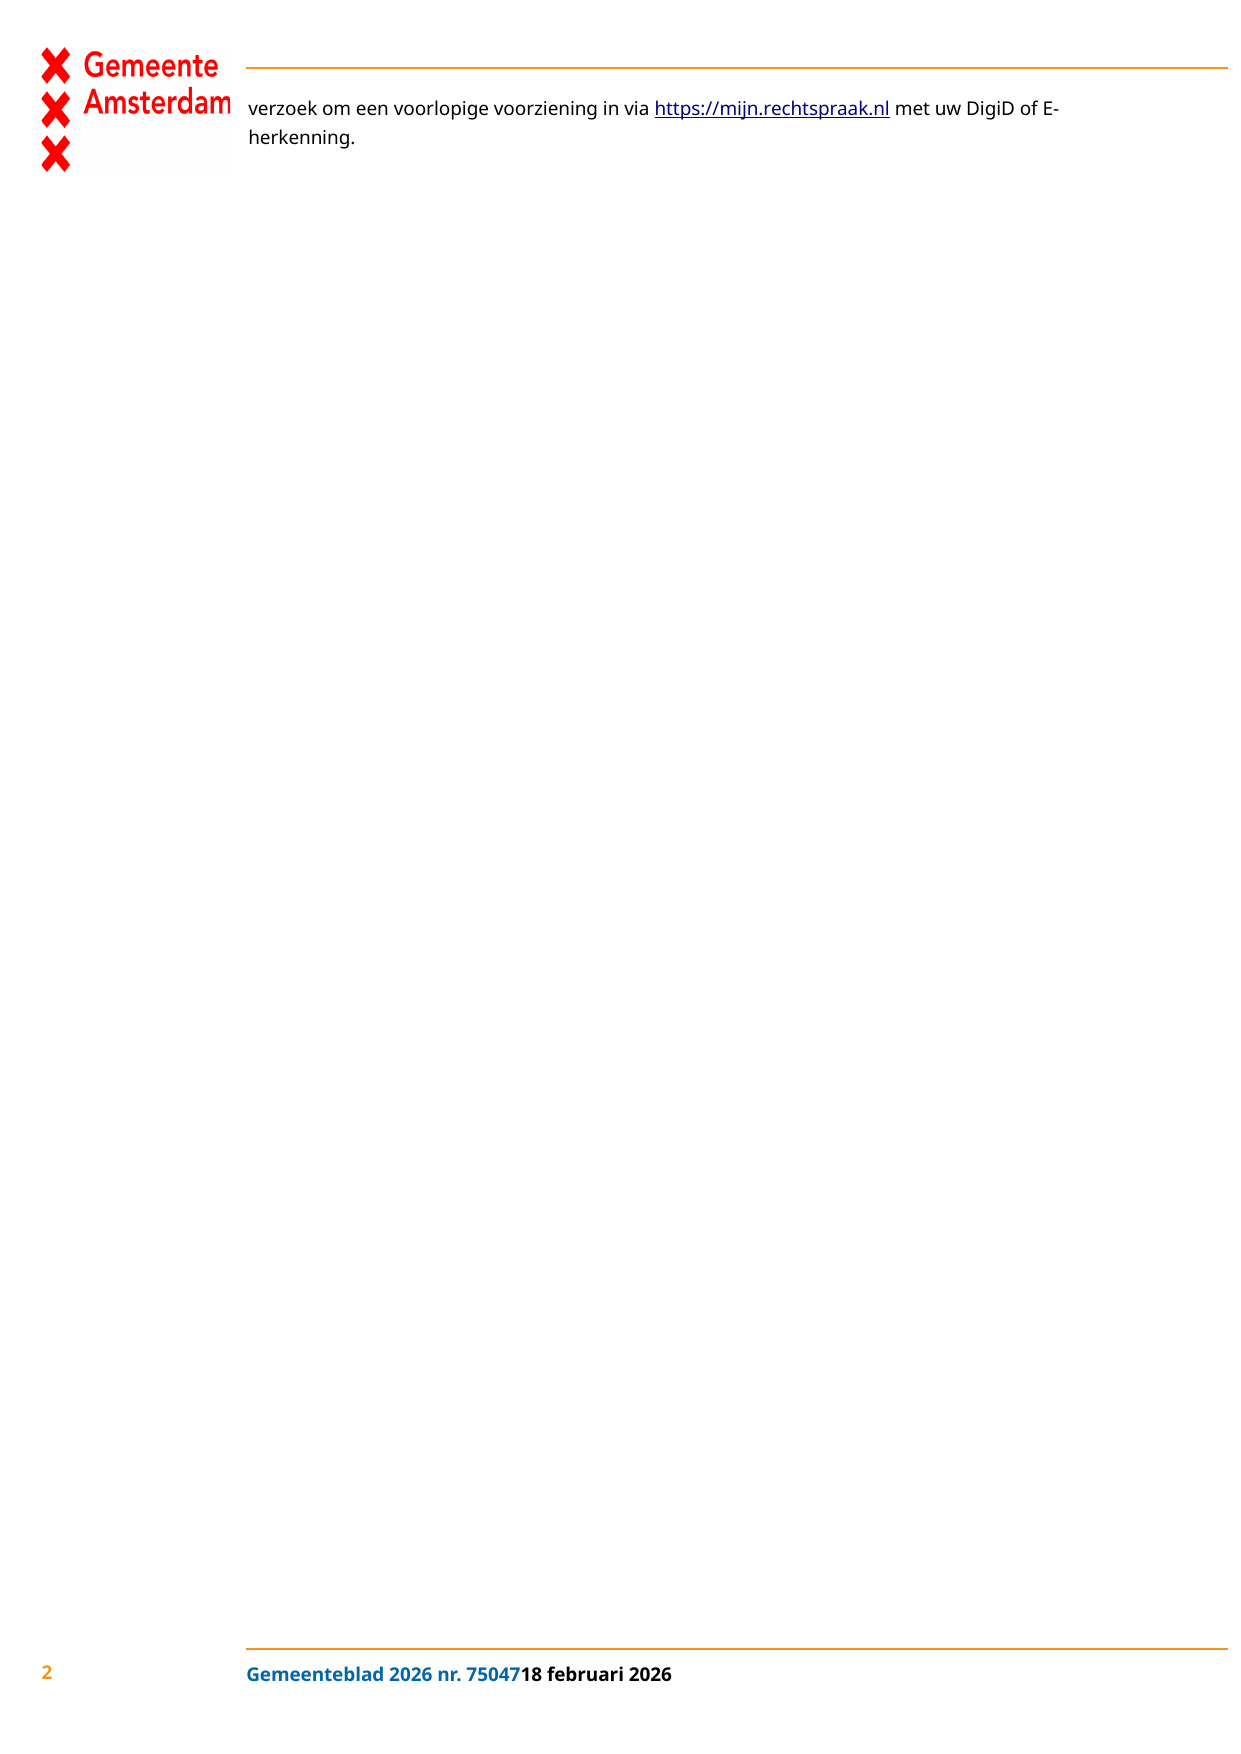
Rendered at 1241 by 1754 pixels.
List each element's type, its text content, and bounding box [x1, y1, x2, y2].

picture [41, 47, 231, 172]
text verzoek om een voorlopige voorziening in via https://mijn.rechtspraak.nl met uw DigiD of E-herkenning. [248, 95, 1152, 150]
